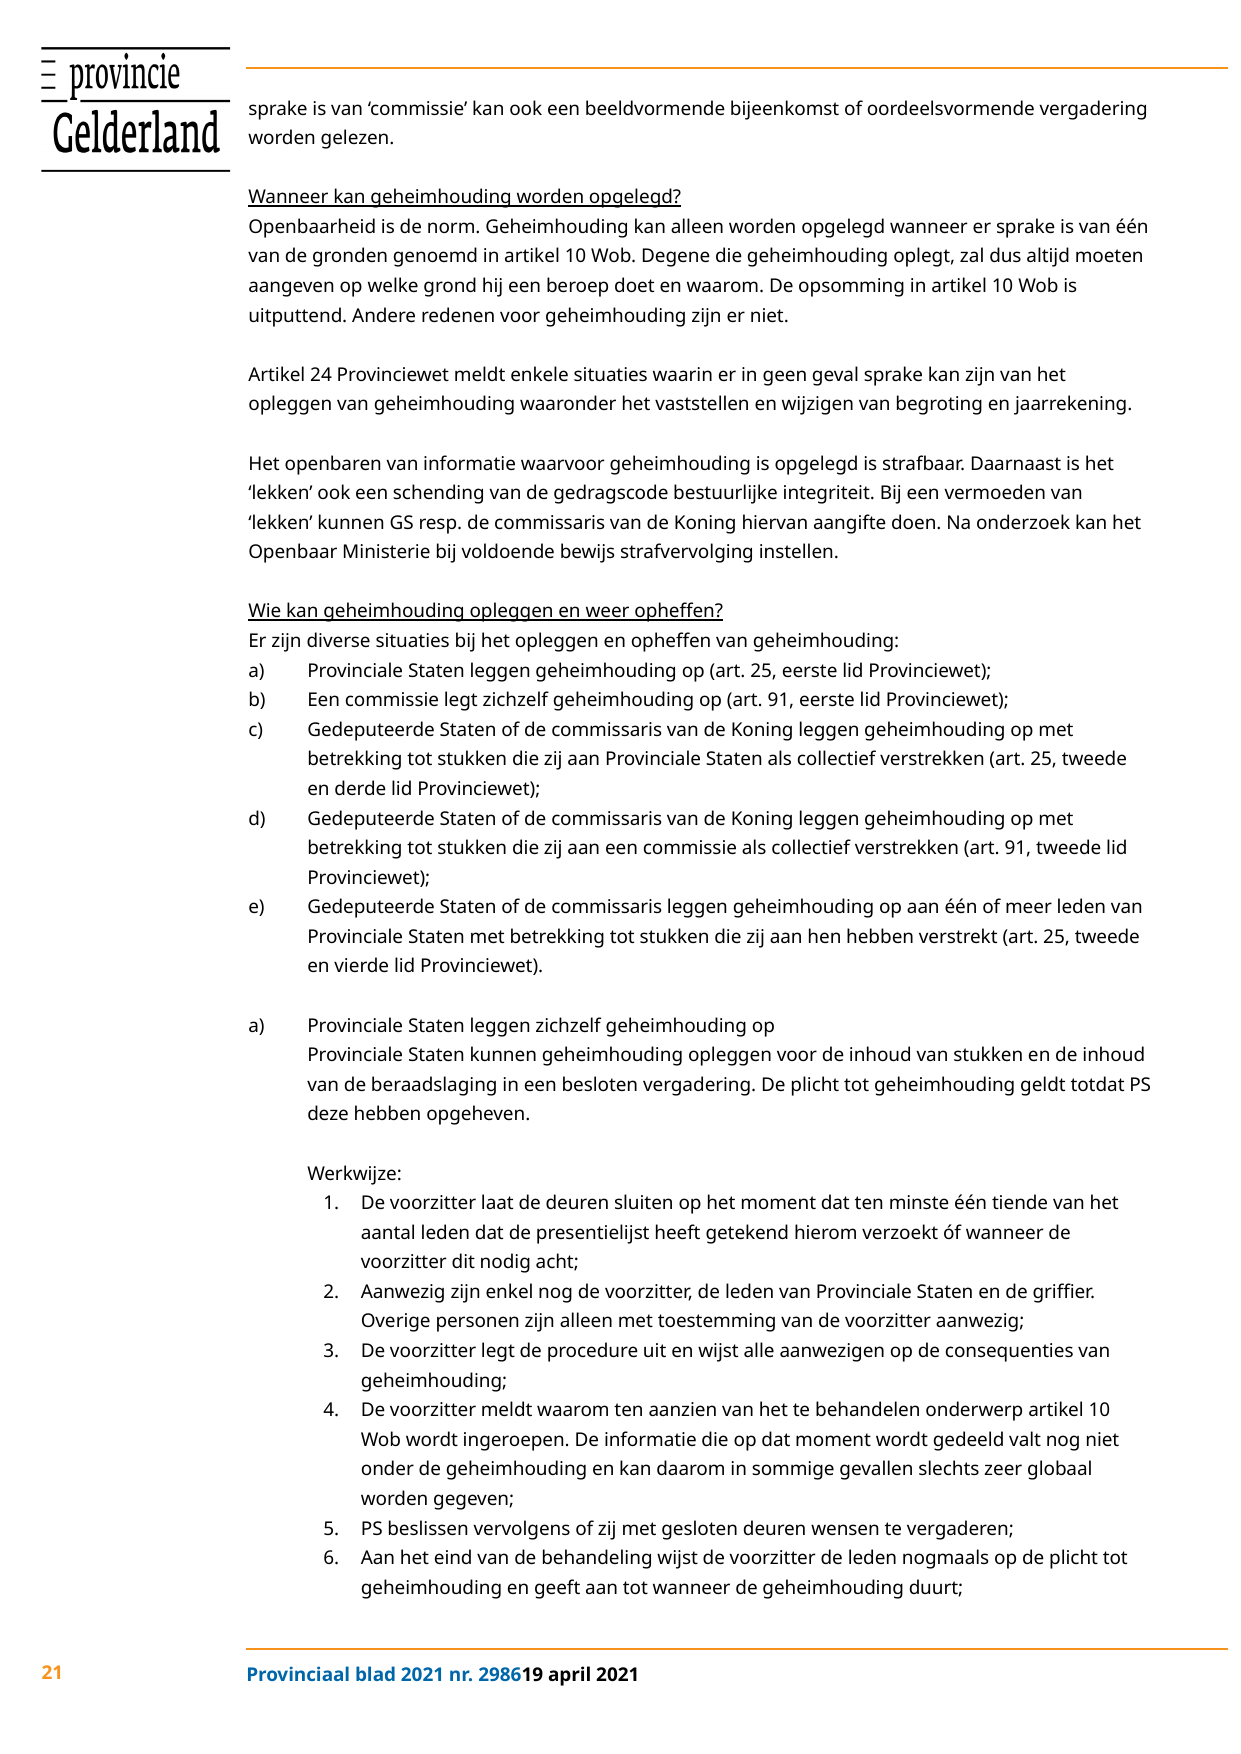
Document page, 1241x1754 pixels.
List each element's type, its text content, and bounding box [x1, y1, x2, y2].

list De voorzitter legt de procedure uit en wijst alle aanwezigen op de consequenties van geheimhouding; [323, 1337, 1152, 1393]
list De voorzitter laat de deuren sluiten op het moment dat ten minste één tiende van het aantal leden dat de presentielijst heeft getekend hierom verzoekt óf wanneer de voorzitter dit nodig acht; [323, 1189, 1152, 1274]
list PS beslissen vervolgens of zij met gesloten deuren wensen te vergaderen; [323, 1515, 1152, 1541]
list Werkwijze: [248, 1160, 1152, 1186]
text Wanneer kan geheimhouding worden opgelegd? [248, 183, 1152, 209]
picture [41, 47, 231, 172]
list Een commissie legt zichzelf geheimhouding op (art. 91, eerste lid Provinciewet); [248, 686, 1152, 712]
list Provinciale Staten leggen geheimhouding op (art. 25, eerste lid Provinciewet); [248, 657, 1152, 683]
text sprake is van ‘commissie’ kan ook een beeldvormende bijeenkomst of oordeelsvormende vergadering worden gelezen. [248, 95, 1152, 150]
list Aan het eind van de behandeling wijst de voorzitter de leden nogmaals op de plicht tot geheimhouding en geeft aan tot wanneer de geheimhouding duurt; [323, 1544, 1152, 1600]
list Gedeputeerde Staten of de commissaris leggen geheimhouding op aan één of meer leden van Provinciale Staten met betrekking tot stukken die zij aan hen hebben verstrekt (art. 25, tweede en vierde lid Provinciewet). [248, 893, 1152, 978]
text Artikel 24 Provinciewet meldt enkele situaties waarin er in geen geval sprake kan zijn van het opleggen van geheimhouding waaronder het vaststellen en wijzigen van begroting en jaarrekening. [248, 361, 1152, 416]
text Het openbaren van informatie waarvoor geheimhouding is opgelegd is strafbaar. Daarnaast is het ‘lekken’ ook een schending van de gedragscode bestuurlijke integriteit. Bij een vermoeden van ‘lekken’ kunnen GS resp. de commissaris van de Koning hiervan aangifte doen. Na onderzoek kan het Openbaar Ministerie bij voldoende bewijs strafvervolging instellen. [248, 450, 1152, 564]
list Aanwezig zijn enkel nog de voorzitter, de leden van Provinciale Staten en de griffier. Overige personen zijn alleen met toestemming van de voorzitter aanwezig; [323, 1278, 1152, 1333]
list Provinciale Staten kunnen geheimhouding opleggen voor de inhoud van stukken en de inhoud van de beraadslaging in een besloten vergadering. De plicht tot geheimhouding geldt totdat PS deze hebben opgeheven. [248, 1041, 1152, 1126]
list Gedeputeerde Staten of de commissaris van de Koning leggen geheimhouding op met betrekking tot stukken die zij aan Provinciale Staten als collectief verstrekken (art. 25, tweede en derde lid Provinciewet); [248, 716, 1152, 801]
text Wie kan geheimhouding opleggen en weer opheffen? [248, 598, 1152, 623]
text Openbaarheid is de norm. Geheimhouding kan alleen worden opgelegd wanneer er sprake is van één van de gronden genoemd in artikel 10 Wob. Degene die geheimhouding oplegt, zal dus altijd moeten aangeven op welke grond hij een beroep doet en waarom. De opsomming in artikel 10 Wob is uitputtend. Andere redenen voor geheimhouding zijn er niet. [248, 213, 1152, 328]
list Gedeputeerde Staten of de commissaris van de Koning leggen geheimhouding op met betrekking tot stukken die zij aan een commissie als collectief verstrekken (art. 91, tweede lid Provinciewet); [248, 805, 1152, 890]
text Er zijn diverse situaties bij het opleggen en opheffen van geheimhouding: [248, 627, 1152, 653]
list De voorzitter meldt waarom ten aanzien van het te behandelen onderwerp artikel 10 Wob wordt ingeroepen. De informatie die op dat moment wordt gedeeld valt nog niet onder de geheimhouding en kan daarom in sommige gevallen slechts zeer globaal worden gegeven; [323, 1396, 1152, 1511]
list Provinciale Staten leggen zichzelf geheimhouding op [248, 1012, 1152, 1038]
